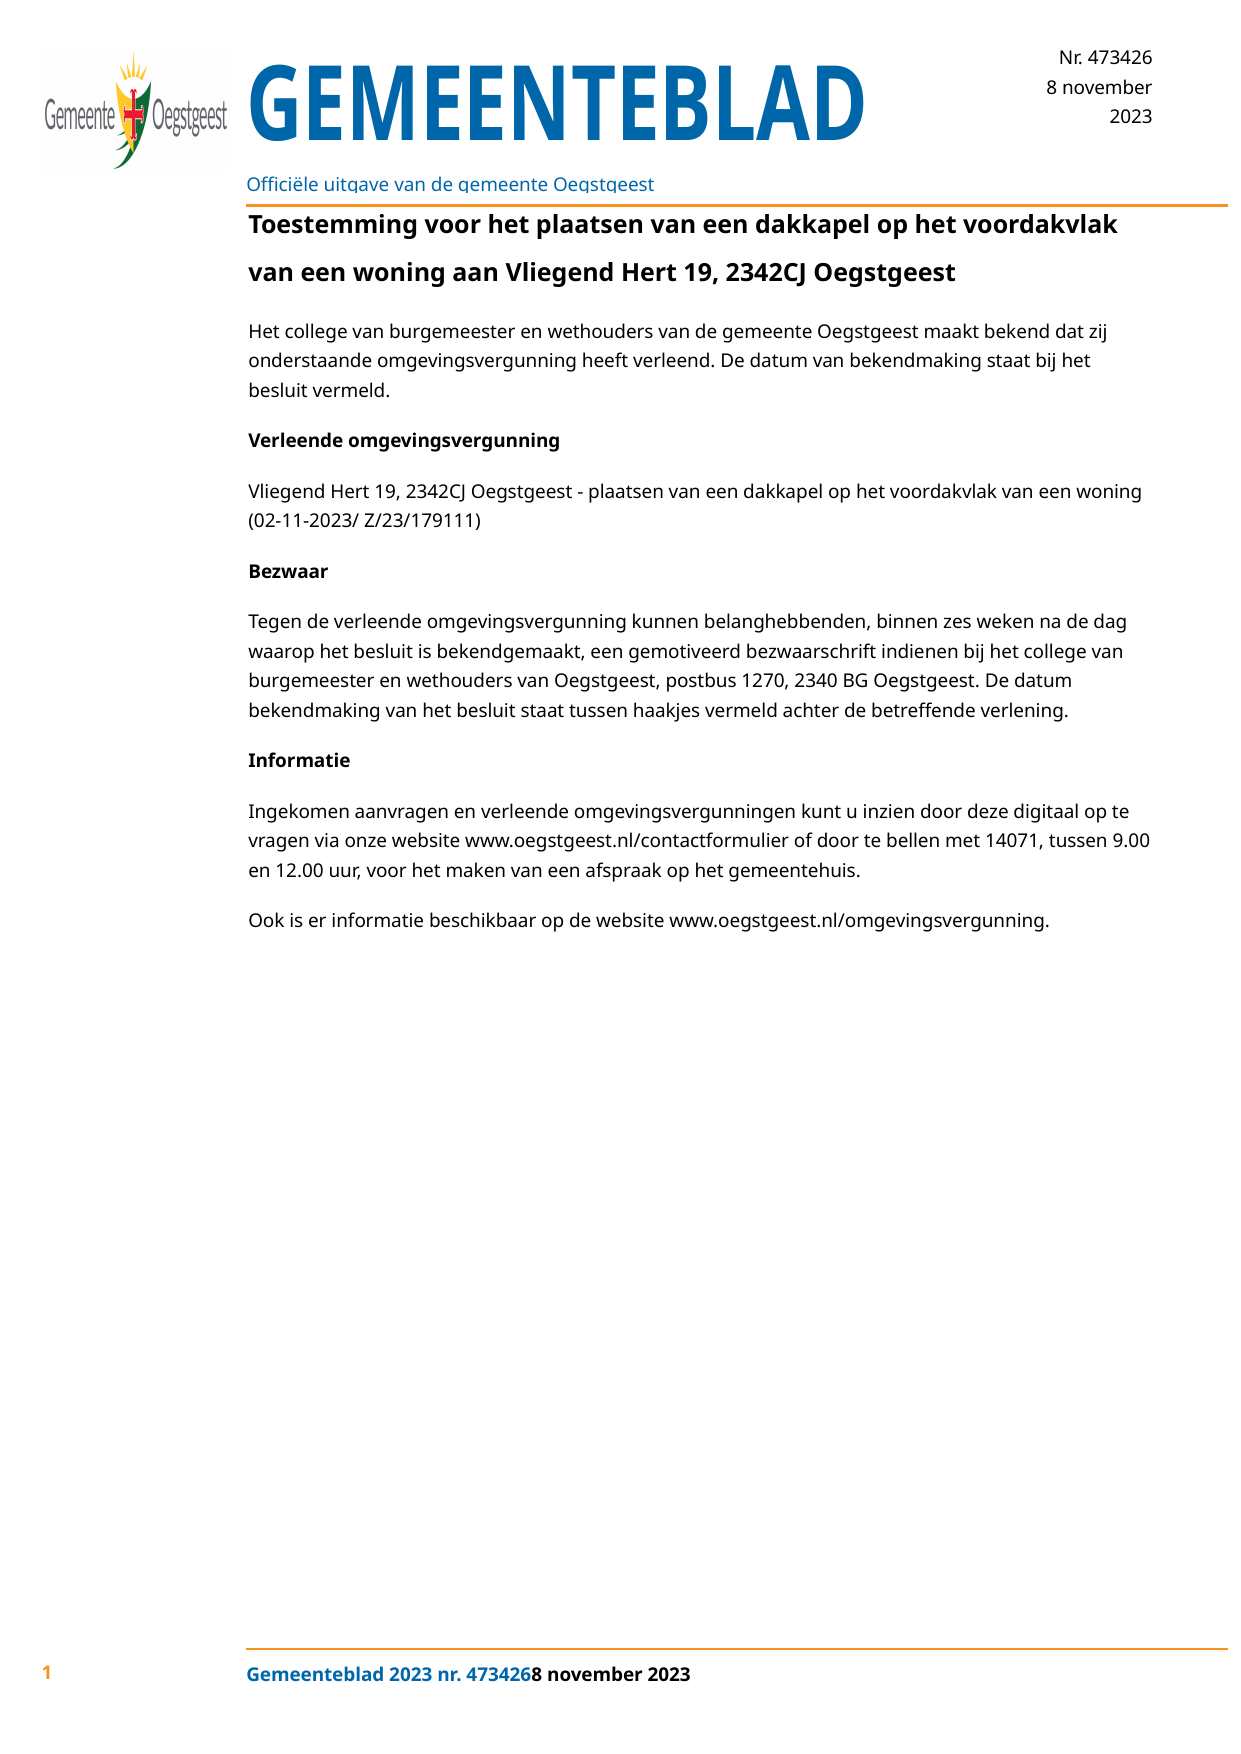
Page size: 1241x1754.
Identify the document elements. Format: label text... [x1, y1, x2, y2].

text Toestemming voor het plaatsen van een dakkapel op het voordakvlak van een woning aan Vliegend Hert 19, 2342CJ Oegstgeest [248, 207, 1152, 288]
text Bezwaar [248, 558, 1152, 584]
text Ook is er informatie beschikbaar op de website www.oegstgeest.nl/omgevingsvergunning. [248, 907, 1152, 933]
text Ingekomen aanvragen en verleende omgevingsvergunningen kunt u inzien door deze digitaal op te vragen via onze website www.oegstgeest.nl/contactformulier of door te bellen met 14071, tussen 9.00 en 12.00 uur, voor het maken van een afspraak op het gemeentehuis. [248, 798, 1152, 883]
text Tegen de verleende omgevingsvergunning kunnen belanghebbenden, binnen zes weken na de dag waarop het besluit is bekendgemaakt, een gemotiveerd bezwaarschrift indienen bij het college van burgemeester en wethouders van Oegstgeest, postbus 1270, 2340 BG Oegstgeest. De datum bekendmaking van het besluit staat tussen haakjes vermeld achter de betreffende verlening. [248, 608, 1152, 723]
text Verleende omgevingsvergunning [248, 427, 1152, 453]
text Vliegend Hert 19, 2342CJ Oegstgeest - plaatsen van een dakkapel op het voordakvlak van een woning (02-11-2023/ Z/23/179111) [248, 478, 1152, 533]
picture [41, 47, 231, 172]
text Informatie [248, 747, 1152, 773]
text Het college van burgemeester en wethouders van de gemeente Oegstgeest maakt bekend dat zij onderstaande omgevingsvergunning heeft verleend. De datum van bekendmaking staat bij het besluit vermeld. [248, 318, 1152, 403]
